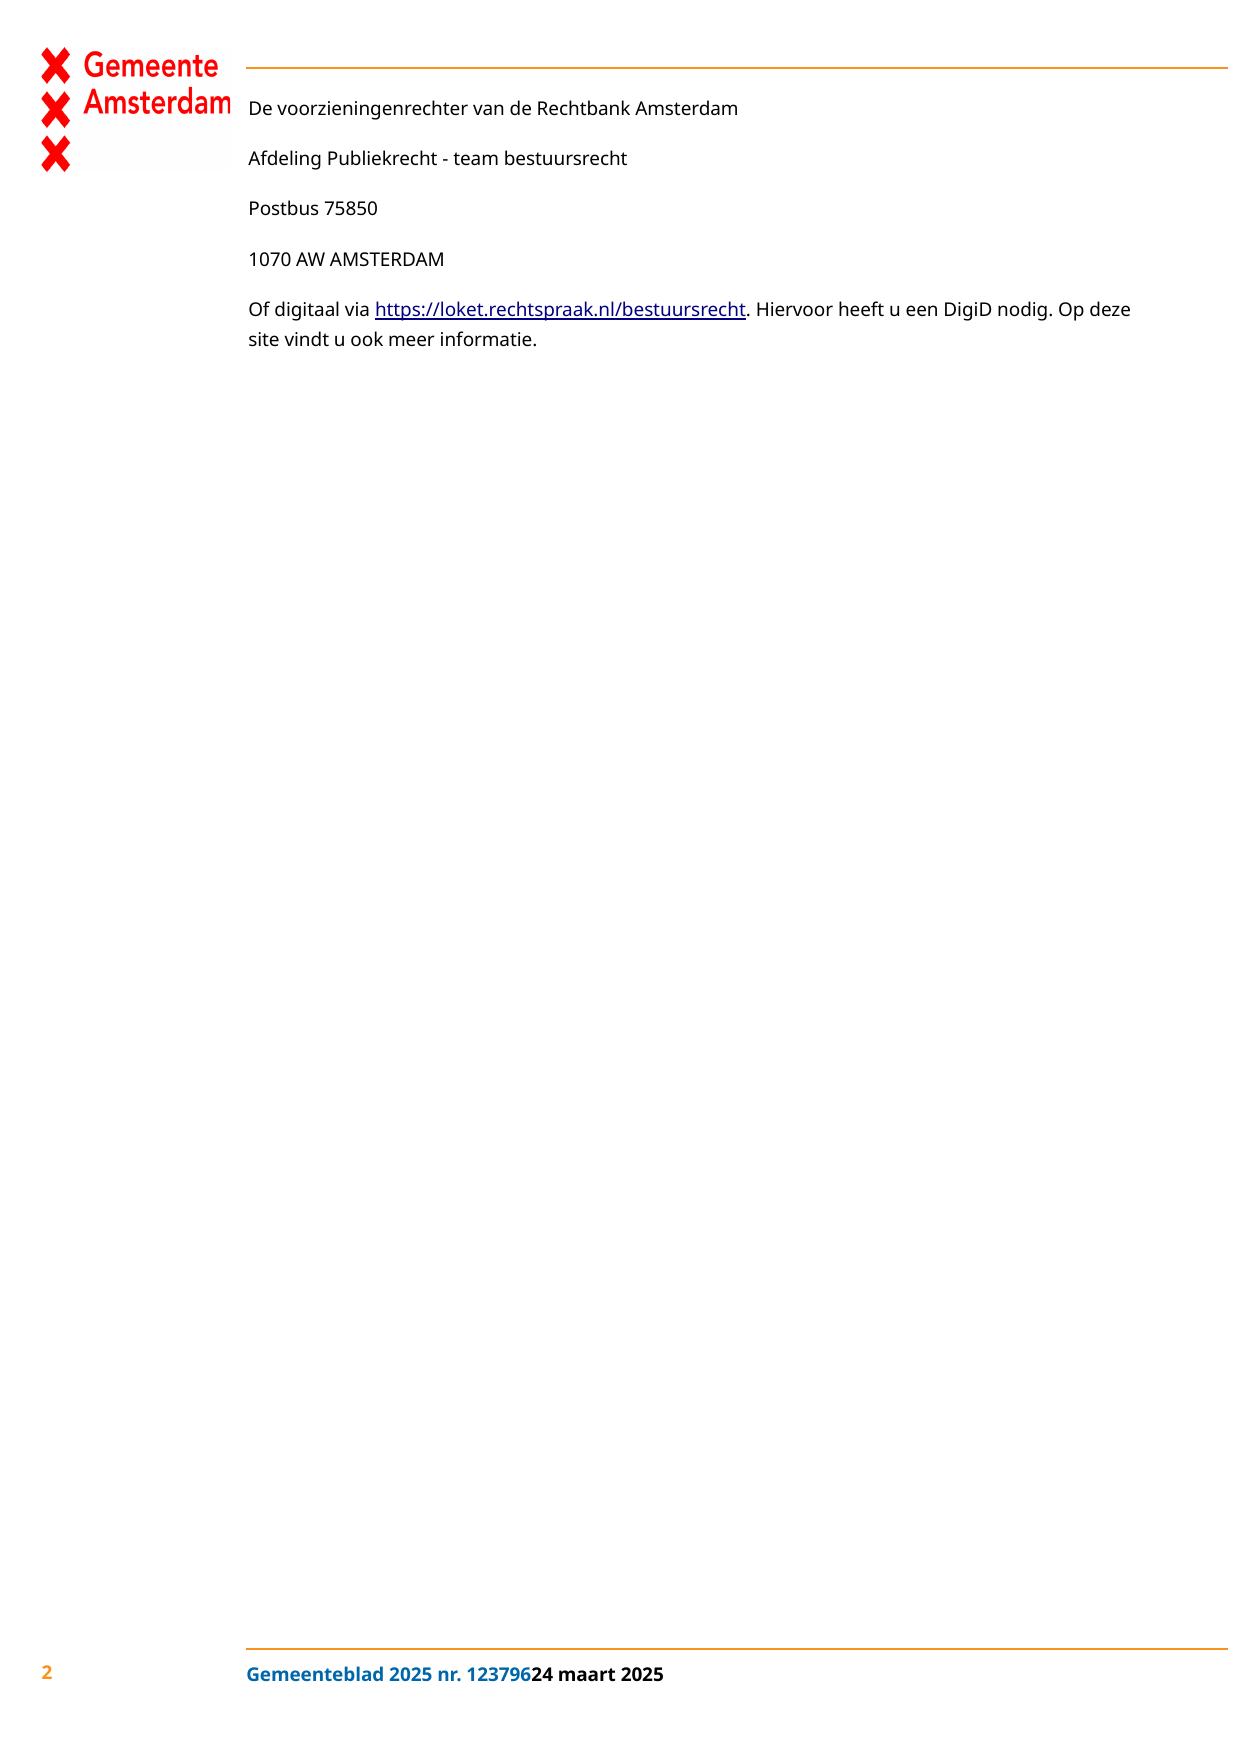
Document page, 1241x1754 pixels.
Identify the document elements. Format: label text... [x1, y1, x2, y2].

text Afdeling Publiekrecht - team bestuursrecht [248, 145, 1152, 171]
picture [41, 47, 231, 172]
text 1070 AW AMSTERDAM [248, 246, 1152, 272]
text Of digitaal via https://loket.rechtspraak.nl/bestuursrecht. Hiervoor heeft u een DigiD nodig. Op deze site vindt u ook meer informatie. [248, 296, 1152, 352]
text De voorzieningenrechter van de Rechtbank Amsterdam [248, 95, 1152, 121]
text Postbus 75850 [248, 196, 1152, 221]
